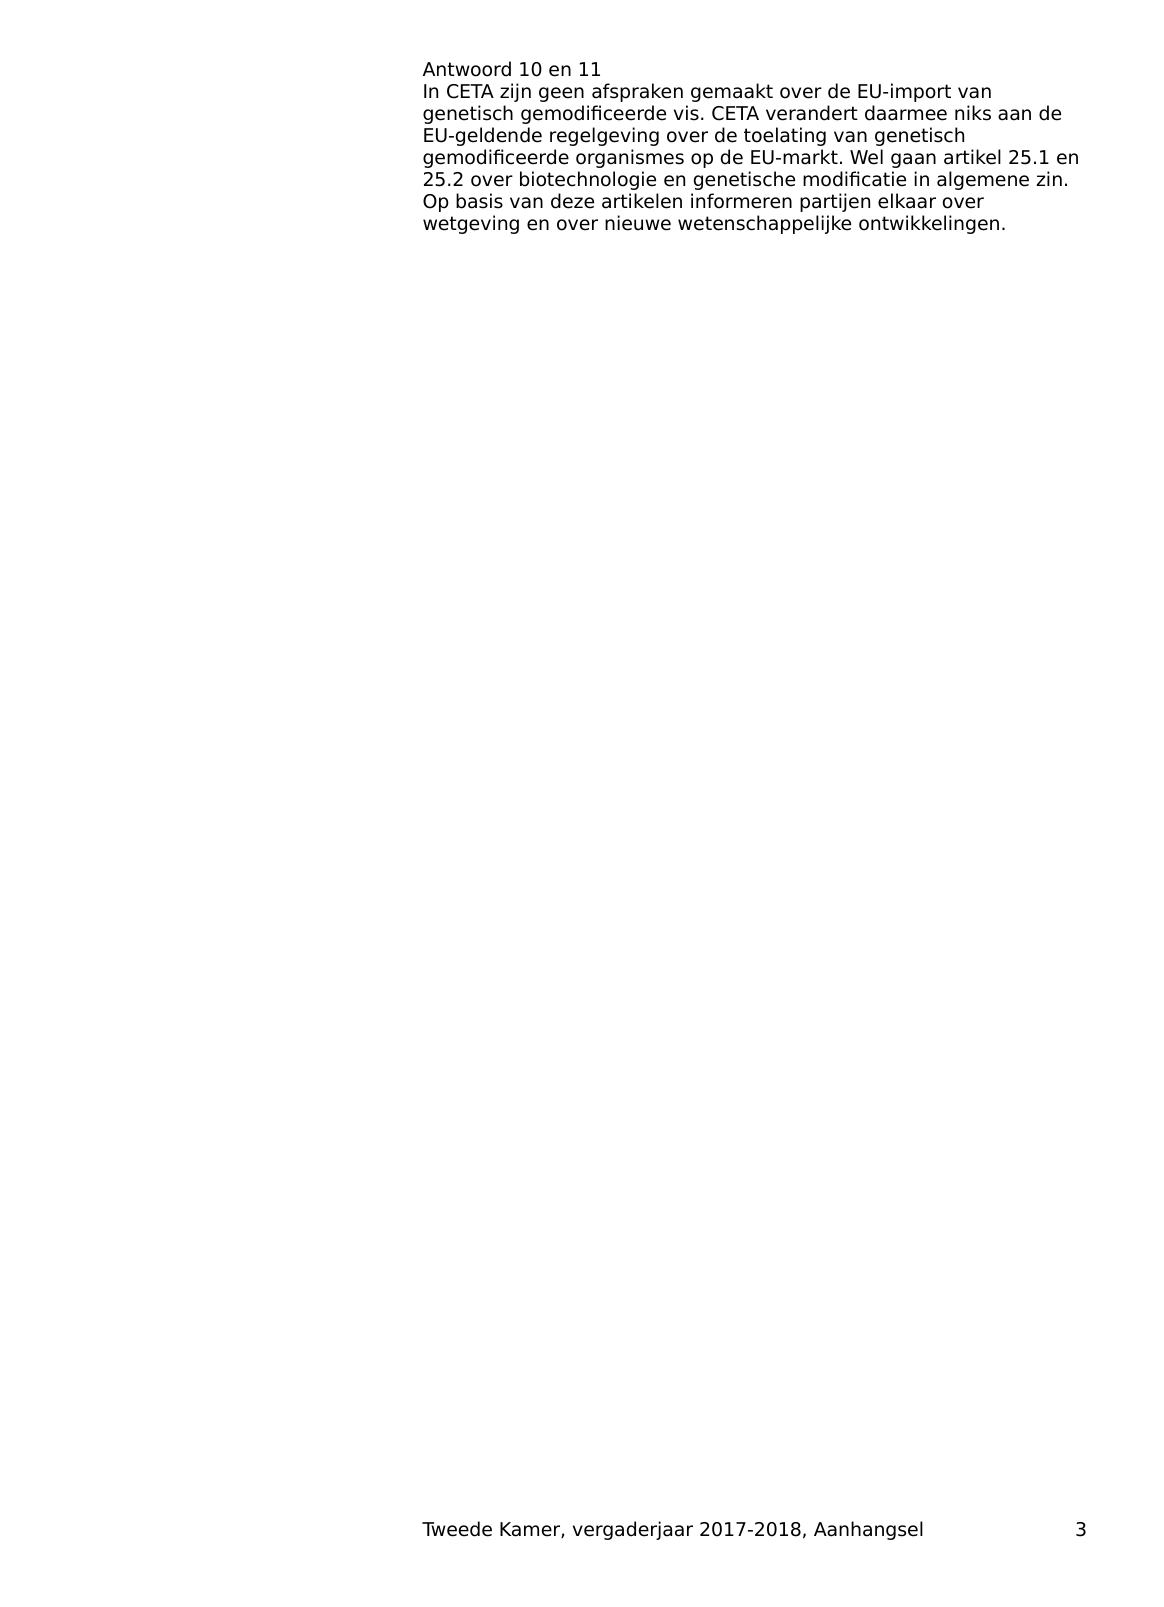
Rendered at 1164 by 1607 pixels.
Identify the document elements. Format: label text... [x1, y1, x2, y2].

text Antwoord 10 en 11 [422, 59, 1087, 81]
text In CETA zijn geen afspraken gemaakt over de EU-import van genetisch gemodificeerde vis. CETA verandert daarmee niks aan de EU-geldende regelgeving over de toelating van genetisch gemodificeerde organismes op de EU-markt. Wel gaan artikel 25.1 en 25.2 over biotechnologie en genetische modificatie in algemene zin. Op basis van deze artikelen informeren partijen elkaar over wetgeving en over nieuwe wetenschappelijke ontwikkelingen. [422, 81, 1087, 235]
